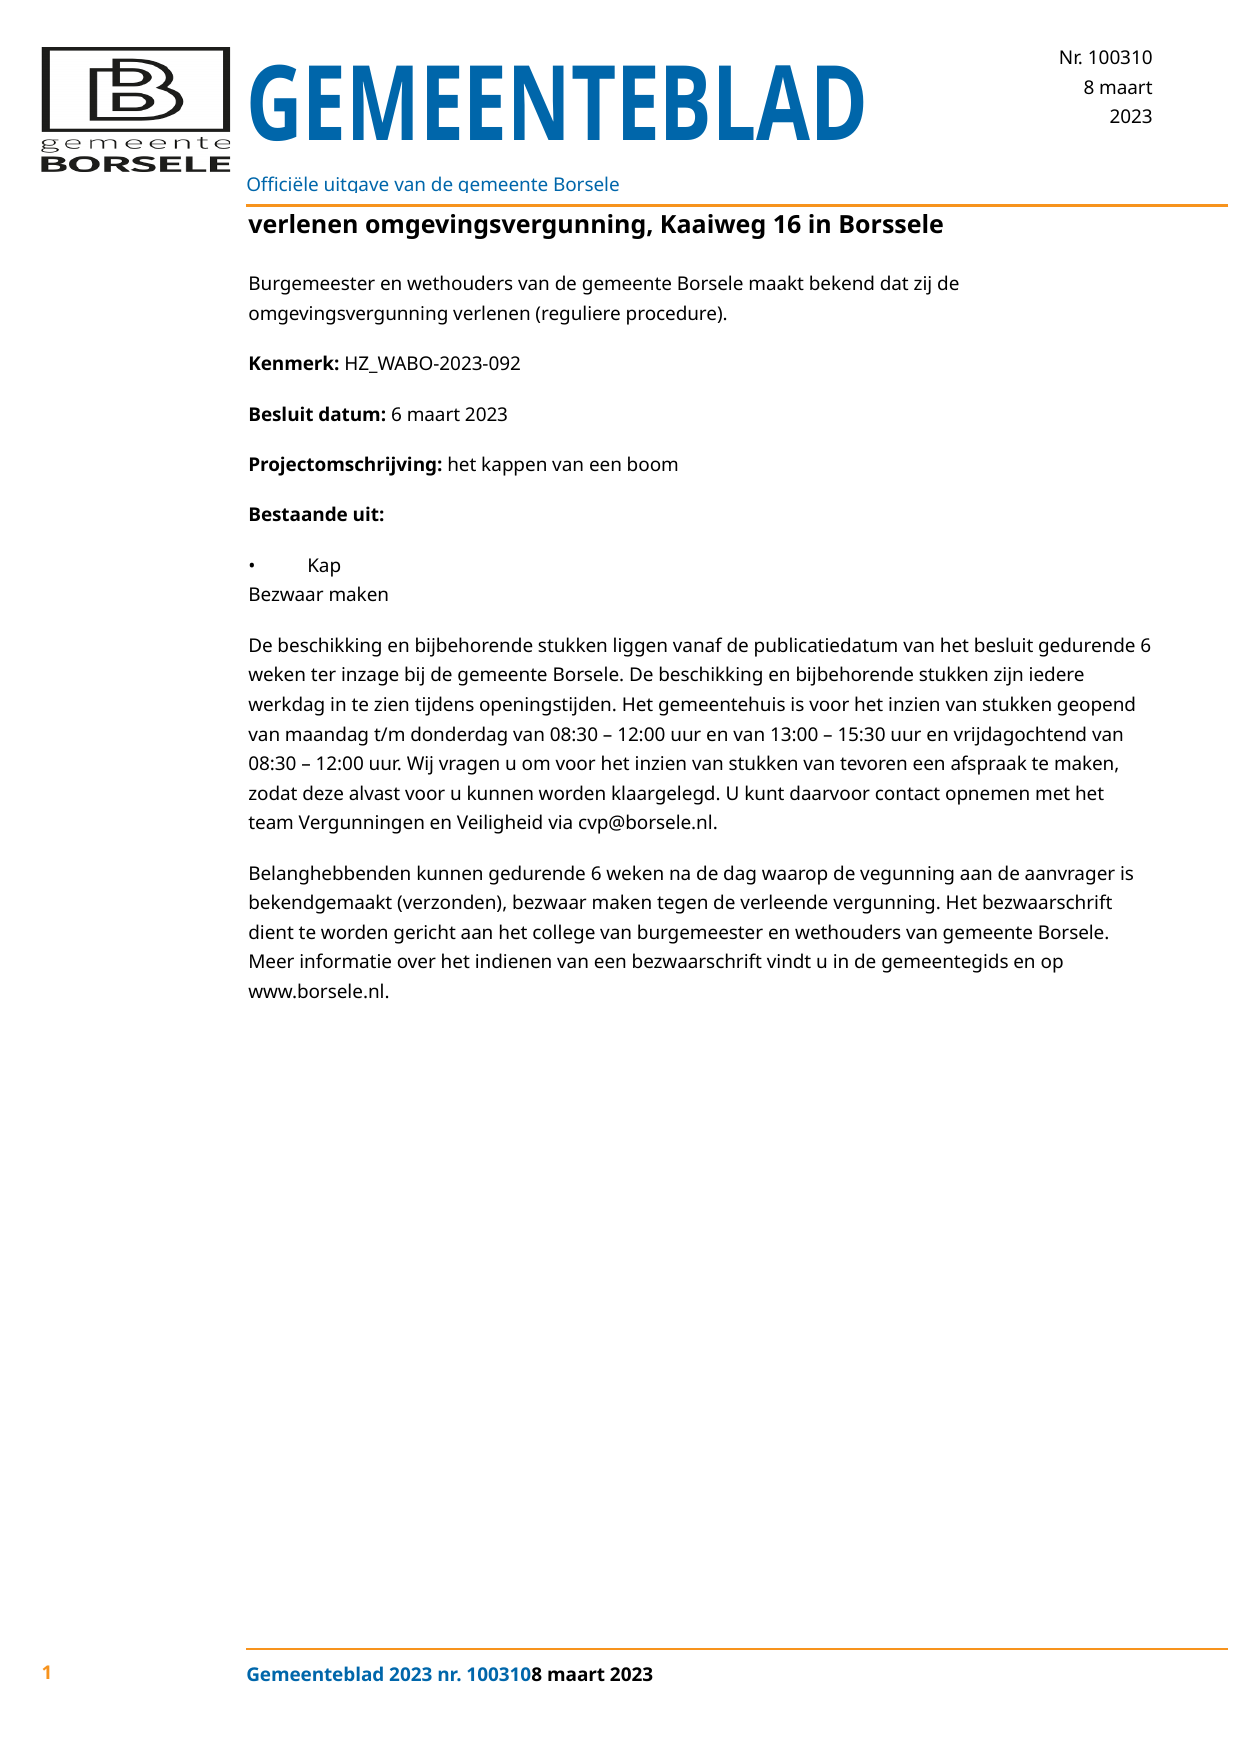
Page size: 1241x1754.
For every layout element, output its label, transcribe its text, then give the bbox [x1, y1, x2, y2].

picture [41, 47, 231, 172]
text Bestaande uit: [248, 502, 1152, 527]
text De beschikking en bijbehorende stukken liggen vanaf de publicatiedatum van het besluit gedurende 6 weken ter inzage bij de gemeente Borsele. De beschikking en bijbehorende stukken zijn iedere werkdag in te zien tijdens openingstijden. Het gemeentehuis is voor het inzien van stukken geopend van maandag t/m donderdag van 08:30 – 12:00 uur en van 13:00 – 15:30 uur en vrijdagochtend van 08:30 – 12:00 uur. Wij vragen u om voor het inzien van stukken van tevoren een afspraak te maken, zodat deze alvast voor u kunnen worden klaargelegd. U kunt daarvoor contact opnemen met het team Vergunningen en Veiligheid via cvp@borsele.nl. [248, 632, 1152, 835]
text Burgemeester en wethouders van de gemeente Borsele maakt bekend dat zij de omgevingsvergunning verlenen (reguliere procedure). [248, 270, 1152, 326]
text Kenmerk: HZ_WABO-2023-092 [248, 350, 1152, 376]
text verlenen omgevingsvergunning, Kaaiweg 16 in Borssele [248, 207, 1152, 241]
list Kap [248, 552, 1152, 578]
text Bezwaar maken [248, 582, 1152, 607]
text Projectomschrijving: het kappen van een boom [248, 451, 1152, 477]
text Belanghebbenden kunnen gedurende 6 weken na de dag waarop de vegunning aan de aanvrager is bekendgemaakt (verzonden), bezwaar maken tegen de verleende vergunning. Het bezwaarschrift dient te worden gericht aan het college van burgemeester en wethouders van gemeente Borsele. Meer informatie over het indienen van een bezwaarschrift vindt u in de gemeentegids en op www.borsele.nl. [248, 860, 1152, 1004]
text Besluit datum: 6 maart 2023 [248, 401, 1152, 426]
